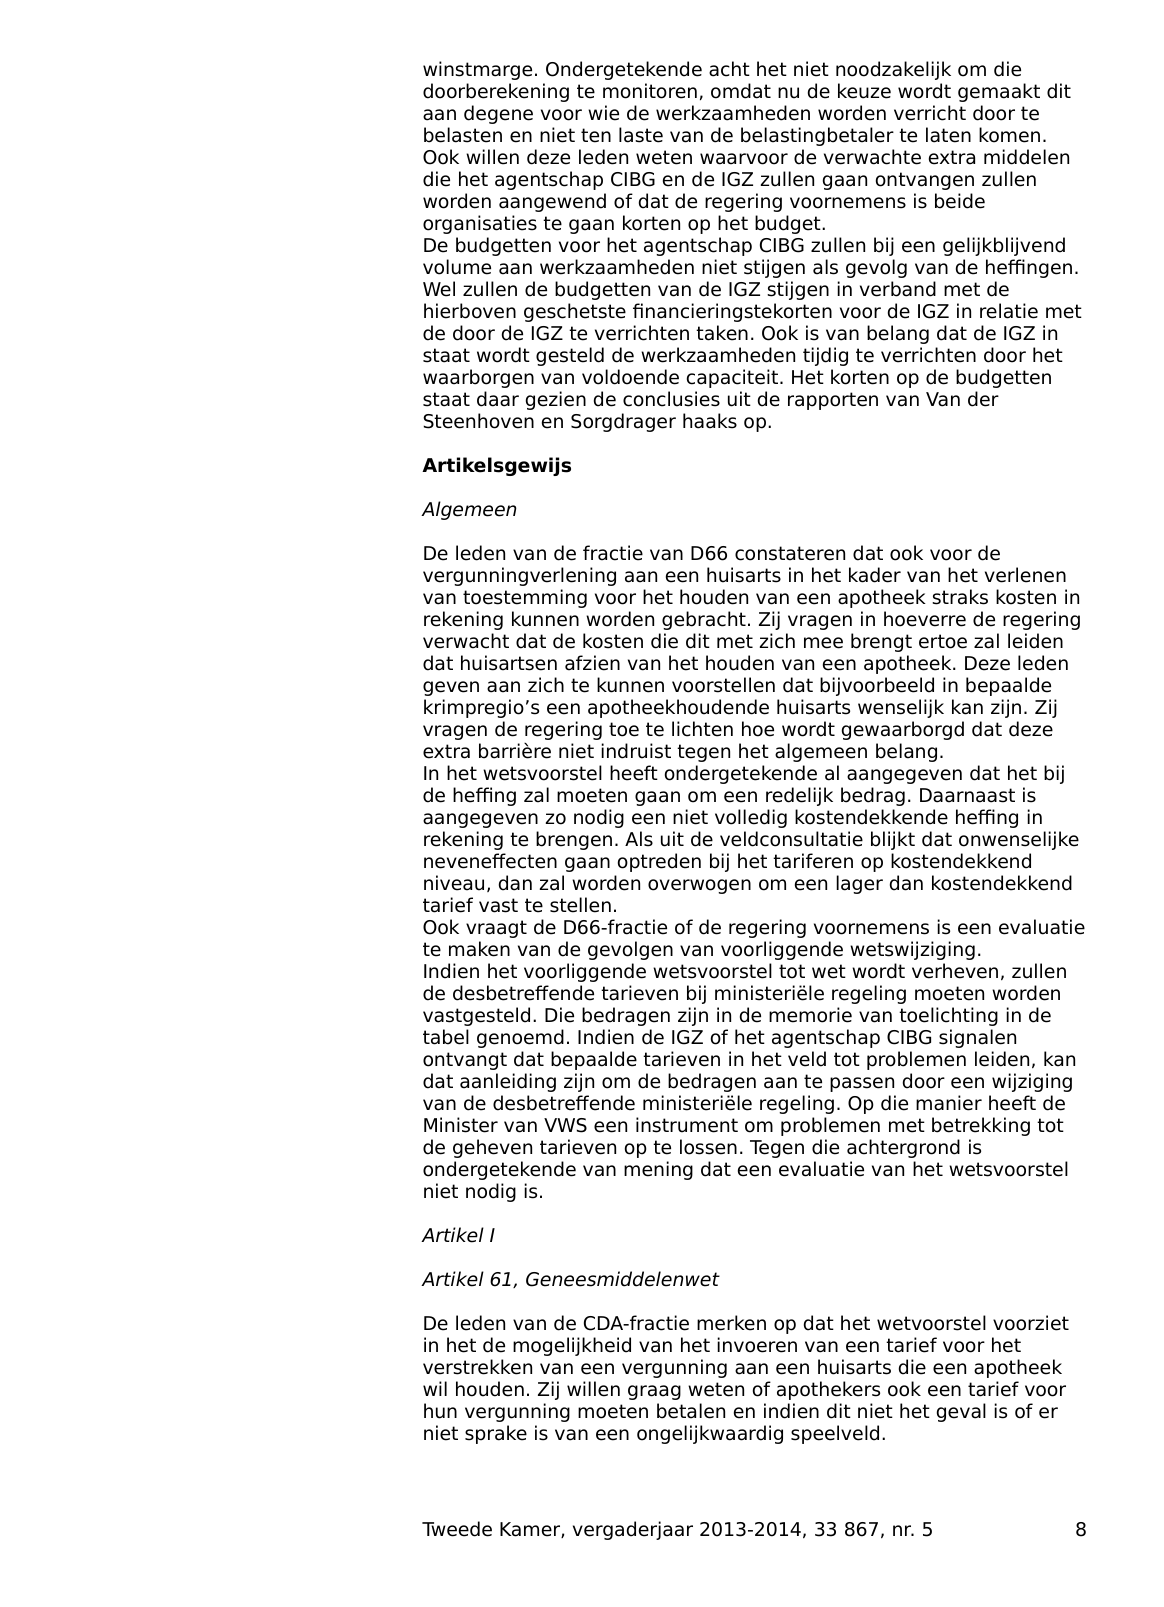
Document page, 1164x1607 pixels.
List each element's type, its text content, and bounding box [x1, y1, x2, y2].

text De leden van de fractie van D66 constateren dat ook voor de vergunningverlening aan een huisarts in het kader van het verlenen van toestemming voor het houden van een apotheek straks kosten in rekening kunnen worden gebracht. Zij vragen in hoeverre de regering verwacht dat de kosten die dit met zich mee brengt ertoe zal leiden dat huisartsen afzien van het houden van een apotheek. Deze leden geven aan zich te kunnen voorstellen dat bijvoorbeeld in bepaalde krimpregio’s een apotheekhoudende huisarts wenselijk kan zijn. Zij vragen de regering toe te lichten hoe wordt gewaarborgd dat deze extra barrière niet indruist tegen het algemeen belang. [422, 543, 1087, 763]
text Ook vraagt de D66-fractie of de regering voornemens is een evaluatie te maken van de gevolgen van voorliggende wetswijziging. [422, 917, 1087, 961]
text Indien het voorliggende wetsvoorstel tot wet wordt verheven, zullen de desbetreffende tarieven bij ministeriële regeling moeten worden vastgesteld. Die bedragen zijn in de memorie van toelichting in de tabel genoemd. Indien de IGZ of het agentschap CIBG signalen ontvangt dat bepaalde tarieven in het veld tot problemen leiden, kan dat aanleiding zijn om de bedragen aan te passen door een wijziging van de desbetreffende ministeriële regeling. Op die manier heeft de Minister van VWS een instrument om problemen met betrekking tot de geheven tarieven op te lossen. Tegen die achtergrond is ondergetekende van mening dat een evaluatie van het wetsvoorstel niet nodig is. [422, 961, 1087, 1203]
subtitle Artikel 61, Geneesmiddelenwet [422, 1269, 1087, 1291]
subtitle Artikel I [422, 1225, 1087, 1247]
text winstmarge. Ondergetekende acht het niet noodzakelijk om die doorberekening te monitoren, omdat nu de keuze wordt gemaakt dit aan degene voor wie de werkzaamheden worden verricht door te belasten en niet ten laste van de belastingbetaler te laten komen. [422, 59, 1087, 147]
text In het wetsvoorstel heeft ondergetekende al aangegeven dat het bij de heffing zal moeten gaan om een redelijk bedrag. Daarnaast is aangegeven zo nodig een niet volledig kostendekkende heffing in rekening te brengen. Als uit de veldconsultatie blijkt dat onwenselijke neveneffecten gaan optreden bij het tariferen op kostendekkend niveau, dan zal worden overwogen om een lager dan kostendekkend tarief vast te stellen. [422, 763, 1087, 917]
text De leden van de CDA-fractie merken op dat het wetvoorstel voorziet in het de mogelijkheid van het invoeren van een tarief voor het verstrekken van een vergunning aan een huisarts die een apotheek wil houden. Zij willen graag weten of apothekers ook een tarief voor hun vergunning moeten betalen en indien dit niet het geval is of er niet sprake is van een ongelijkwaardig speelveld. [422, 1313, 1087, 1445]
subtitle Algemeen [422, 499, 1087, 521]
text Ook willen deze leden weten waarvoor de verwachte extra middelen die het agentschap CIBG en de IGZ zullen gaan ontvangen zullen worden aangewend of dat de regering voornemens is beide organisaties te gaan korten op het budget. [422, 147, 1087, 235]
subtitle Artikelsgewijs [422, 455, 1087, 477]
text De budgetten voor het agentschap CIBG zullen bij een gelijkblijvend volume aan werkzaamheden niet stijgen als gevolg van de heffingen. Wel zullen de budgetten van de IGZ stijgen in verband met de hierboven geschetste financieringstekorten voor de IGZ in relatie met de door de IGZ te verrichten taken. Ook is van belang dat de IGZ in staat wordt gesteld de werkzaamheden tijdig te verrichten door het waarborgen van voldoende capaciteit. Het korten op de budgetten staat daar gezien de conclusies uit de rapporten van Van der Steenhoven en Sorgdrager haaks op. [422, 235, 1087, 433]
